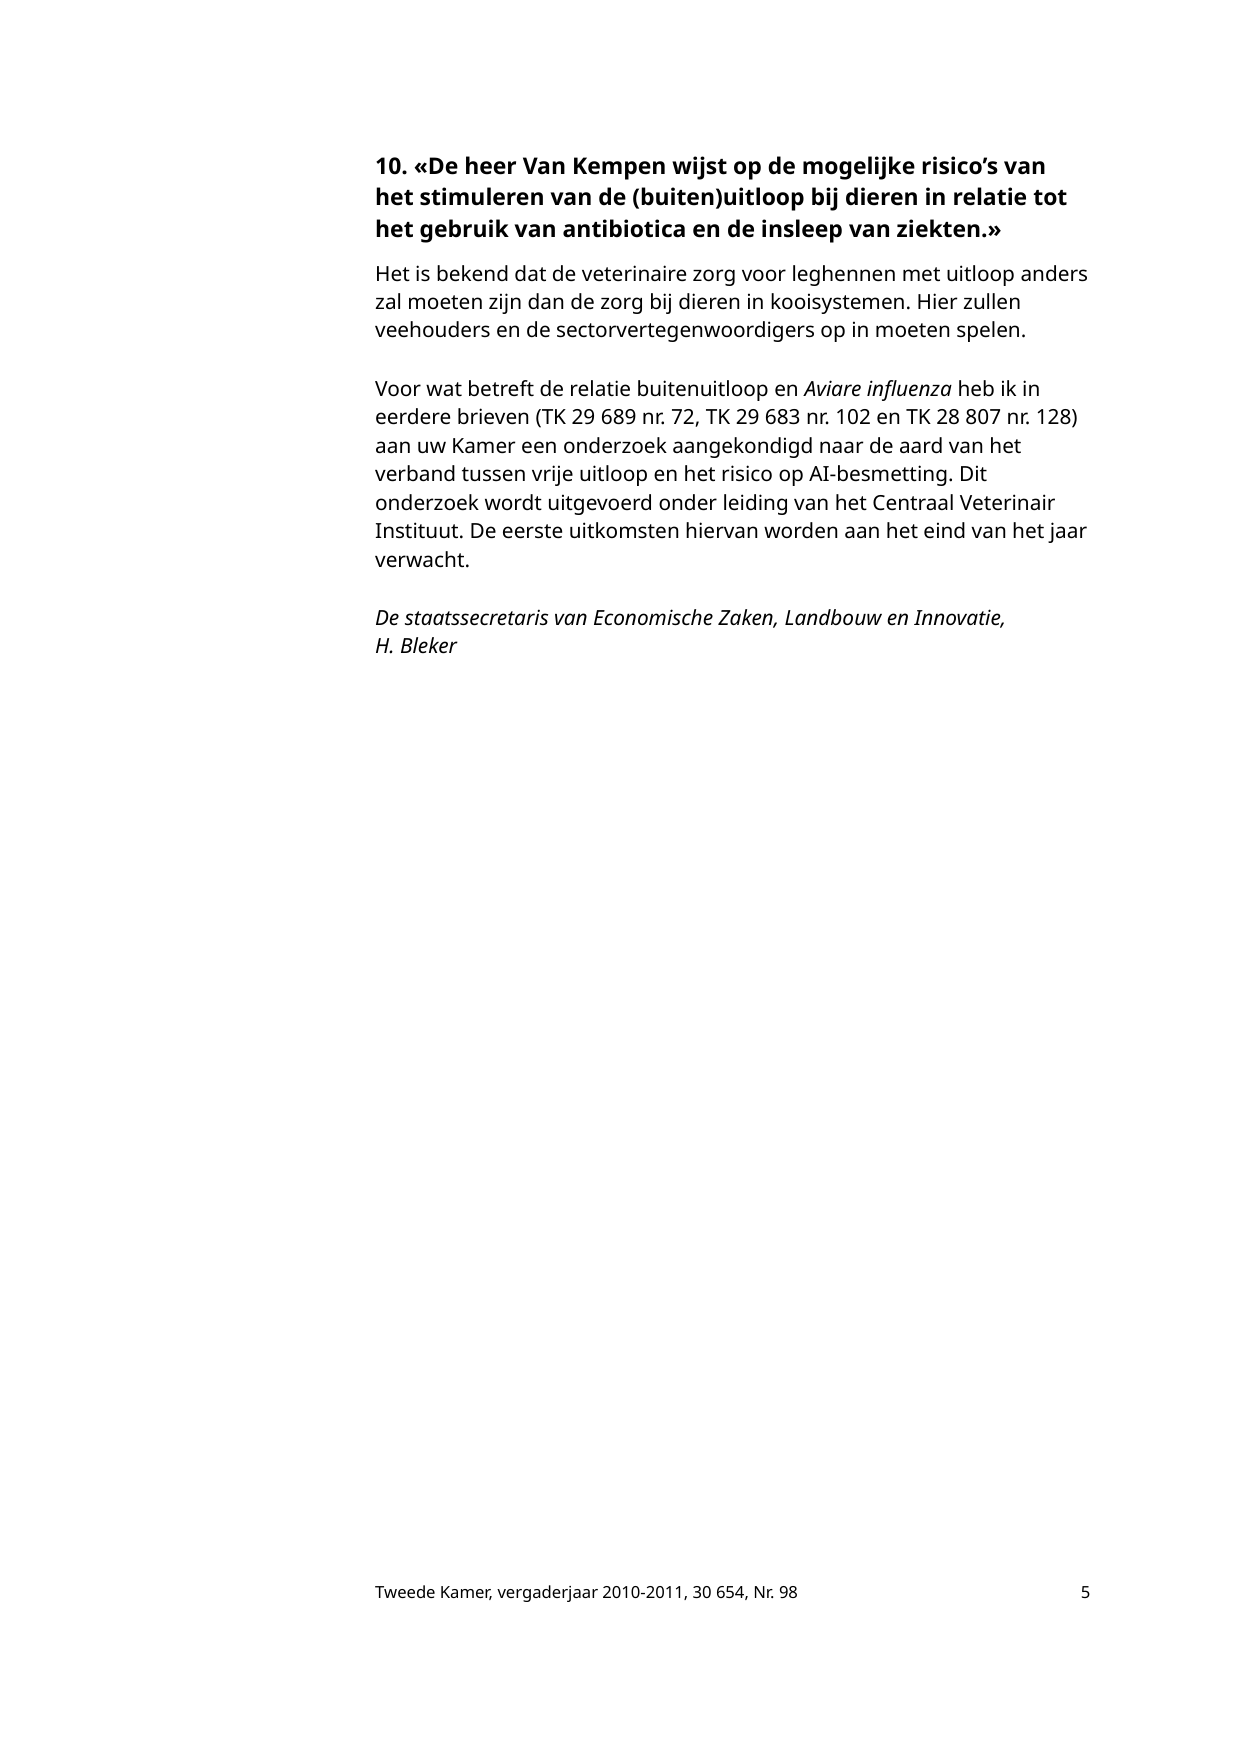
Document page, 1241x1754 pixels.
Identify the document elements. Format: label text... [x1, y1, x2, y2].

text De staatssecretaris van Economische Zaken, Landbouw en Innovatie, [375, 603, 1090, 632]
text Voor wat betreft de relatie buitenuitloop en Aviare influenza heb ik in eerdere brieven (TK 29 689 nr. 72, TK 29 683 nr. 102 en TK 28 807 nr. 128) aan uw Kamer een onderzoek aangekondigd naar de aard van het verband tussen vrije uitloop en het risico op AI-besmetting. Dit onderzoek wordt uitgevoerd onder leiding van het Centraal Veterinair Instituut. De eerste uitkomsten hiervan worden aan het eind van het jaar verwacht. [375, 374, 1090, 573]
text H. Bleker [375, 632, 1090, 660]
text Het is bekend dat de veterinaire zorg voor leghennen met uitloop anders zal moeten zijn dan de zorg bij dieren in kooisystemen. Hier zullen veehouders en de sectorvertegenwoordigers op in moeten spelen. [375, 259, 1090, 344]
subtitle 10. «De heer Van Kempen wijst op de mogelijke risico’s van het stimuleren van de (buiten)uitloop bij dieren in relatie tot het gebruik van antibiotica en de insleep van ziekten.» [375, 150, 1090, 244]
